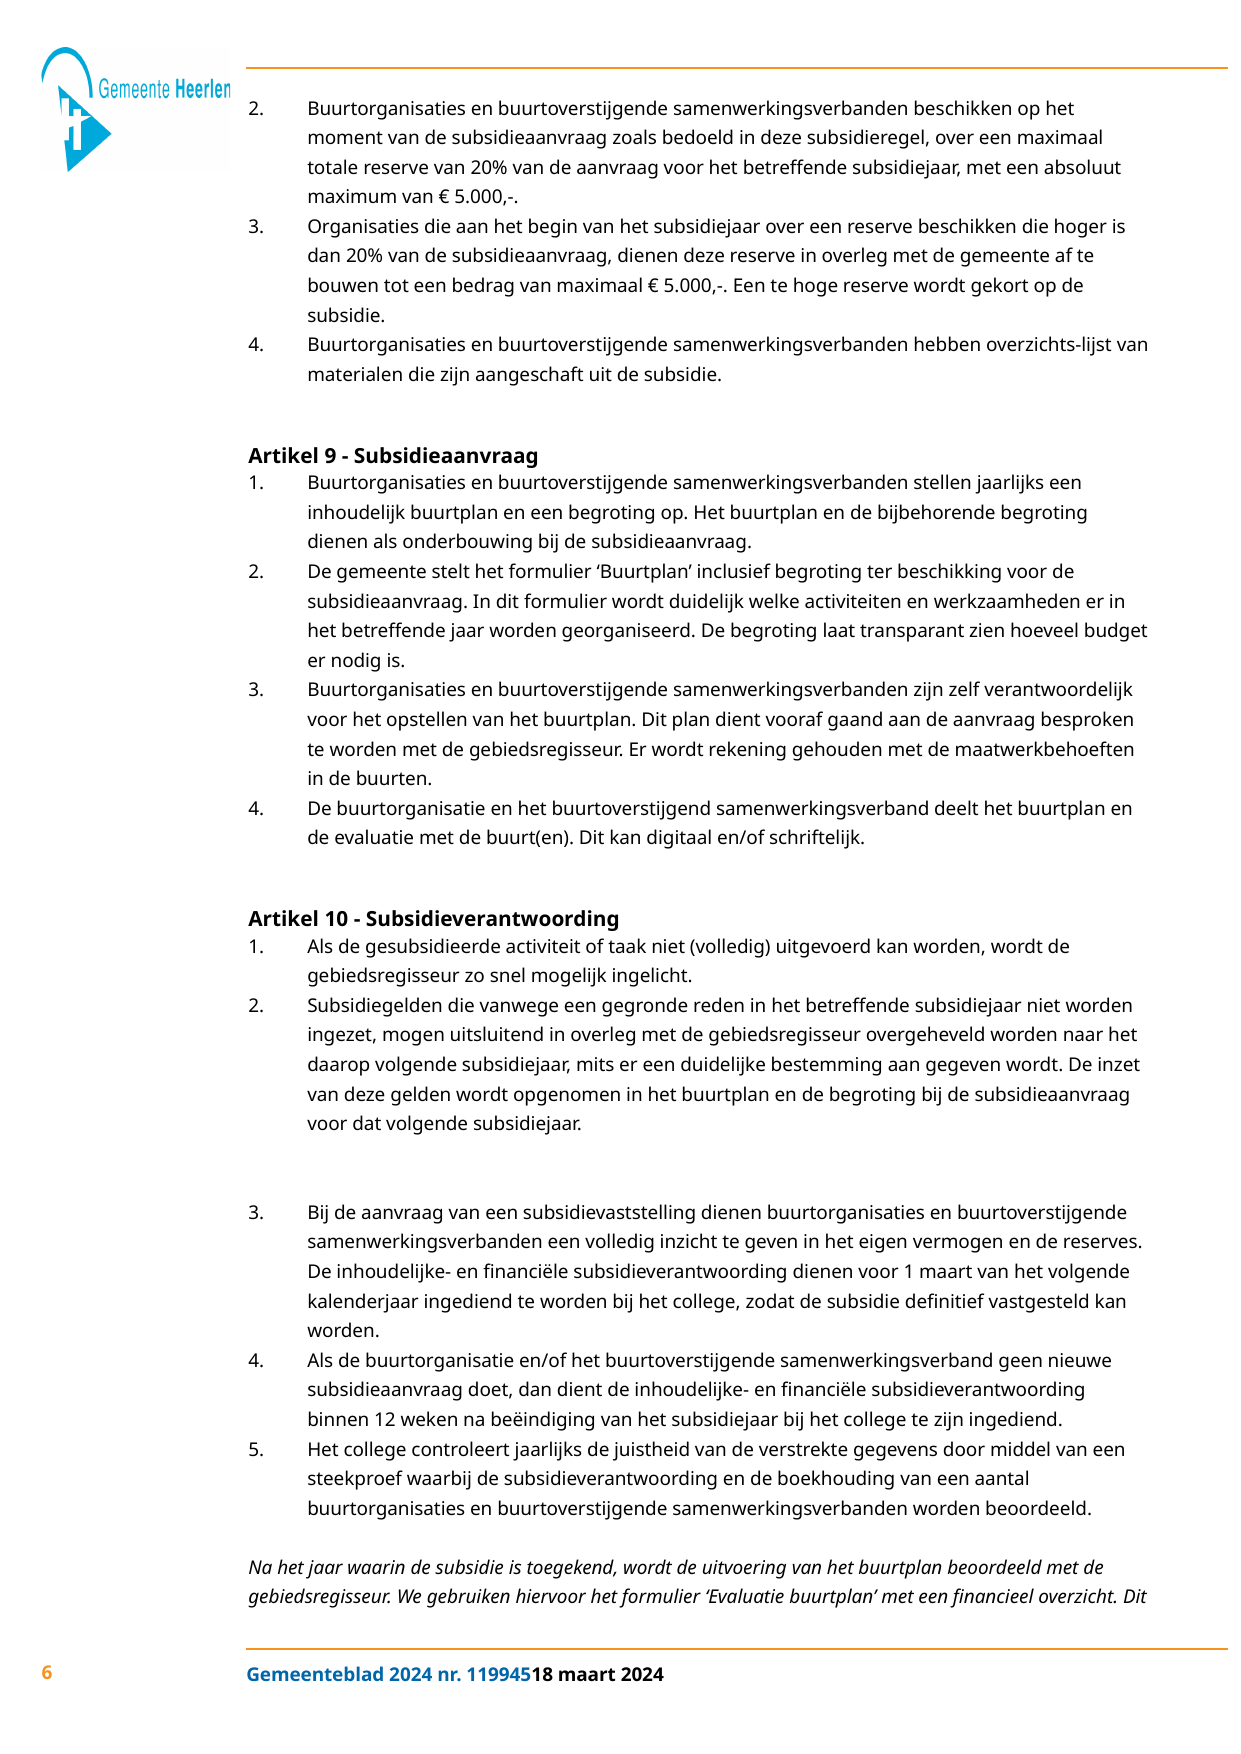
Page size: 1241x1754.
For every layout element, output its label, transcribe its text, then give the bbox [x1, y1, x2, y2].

list Subsidiegelden die vanwege een gegronde reden in het betreffende subsidiejaar niet worden ingezet, mogen uitsluitend in overleg met de gebiedsregisseur overgeheveld worden naar het daarop volgende subsidiejaar, mits er een duidelijke bestemming aan gegeven wordt. De inzet van deze gelden wordt opgenomen in het buurtplan en de begroting bij de subsidieaanvraag voor dat volgende subsidiejaar. [248, 992, 1152, 1136]
list Buurtorganisaties en buurtoverstijgende samenwerkingsverbanden hebben overzichts-lijst van materialen die zijn aangeschaft uit de subsidie. [248, 331, 1152, 387]
text Na het jaar waarin de subsidie is toegekend, wordt de uitvoering van het buurtplan beoordeeld met de gebiedsregisseur. We gebruiken hiervoor het formulier ‘Evaluatie buurtplan’ met een financieel overzicht. Dit [248, 1554, 1152, 1609]
list Het college controleert jaarlijks de juistheid van de verstrekte gegevens door middel van een steekproef waarbij de subsidieverantwoording en de boekhouding van een aantal buurtorganisaties en buurtoverstijgende samenwerkingsverbanden worden beoordeeld. [248, 1436, 1152, 1521]
list Als de buurtorganisatie en/of het buurtoverstijgende samenwerkingsverband geen nieuwe subsidieaanvraag doet, dan dient de inhoudelijke- en financiële subsidieverantwoording binnen 12 weken na beëindiging van het subsidiejaar bij het college te zijn ingediend. [248, 1347, 1152, 1432]
list Als de gesubsidieerde activiteit of taak niet (volledig) uitgevoerd kan worden, wordt de gebiedsregisseur zo snel mogelijk ingelicht. [248, 933, 1152, 988]
picture [41, 47, 59, 70]
picture [41, 47, 231, 172]
list De buurtorganisatie en het buurtoverstijgend samenwerkingsverband deelt het buurtplan en de evaluatie met de buurt(en). Dit kan digitaal en/of schriftelijk. [248, 795, 1152, 850]
list Bij de aanvraag van een subsidievaststelling dienen buurtorganisaties en buurtoverstijgende samenwerkingsverbanden een volledig inzicht te geven in het eigen vermogen en de reserves. De inhoudelijke- en financiële subsidieverantwoording dienen voor 1 maart van het volgende kalenderjaar ingediend te worden bij het college, zodat de subsidie definitief vastgesteld kan worden. [248, 1199, 1152, 1343]
list Organisaties die aan het begin van het subsidiejaar over een reserve beschikken die hoger is dan 20% van de subsidieaanvraag, dienen deze reserve in overleg met de gemeente af te bouwen tot een bedrag van maximaal € 5.000,-. Een te hoge reserve wordt gekort op de subsidie. [248, 213, 1152, 328]
text Artikel 10 - Subsidieverantwoording [248, 904, 1152, 933]
list Buurtorganisaties en buurtoverstijgende samenwerkingsverbanden beschikken op het moment van de subsidieaanvraag zoals bedoeld in deze subsidieregel, over een maximaal totale reserve van 20% van de aanvraag voor het betreffende subsidiejaar, met een absoluut maximum van € 5.000,-. [248, 95, 1152, 209]
list Buurtorganisaties en buurtoverstijgende samenwerkingsverbanden stellen jaarlijks een inhoudelijk buurtplan en een begroting op. Het buurtplan en de bijbehorende begroting dienen als onderbouwing bij de subsidieaanvraag. [248, 469, 1152, 554]
text Artikel 9 - Subsidieaanvraag [248, 441, 1152, 469]
list Buurtorganisaties en buurtoverstijgende samenwerkingsverbanden zijn zelf verantwoordelijk voor het opstellen van het buurtplan. Dit plan dient vooraf gaand aan de aanvraag besproken te worden met de gebiedsregisseur. Er wordt rekening gehouden met de maatwerkbehoeften in de buurten. [248, 677, 1152, 791]
list De gemeente stelt het formulier ‘Buurtplan’ inclusief begroting ter beschikking voor de subsidieaanvraag. In dit formulier wordt duidelijk welke activiteiten en werkzaamheden er in het betreffende jaar worden georganiseerd. De begroting laat transparant zien hoeveel budget er nodig is. [248, 558, 1152, 673]
